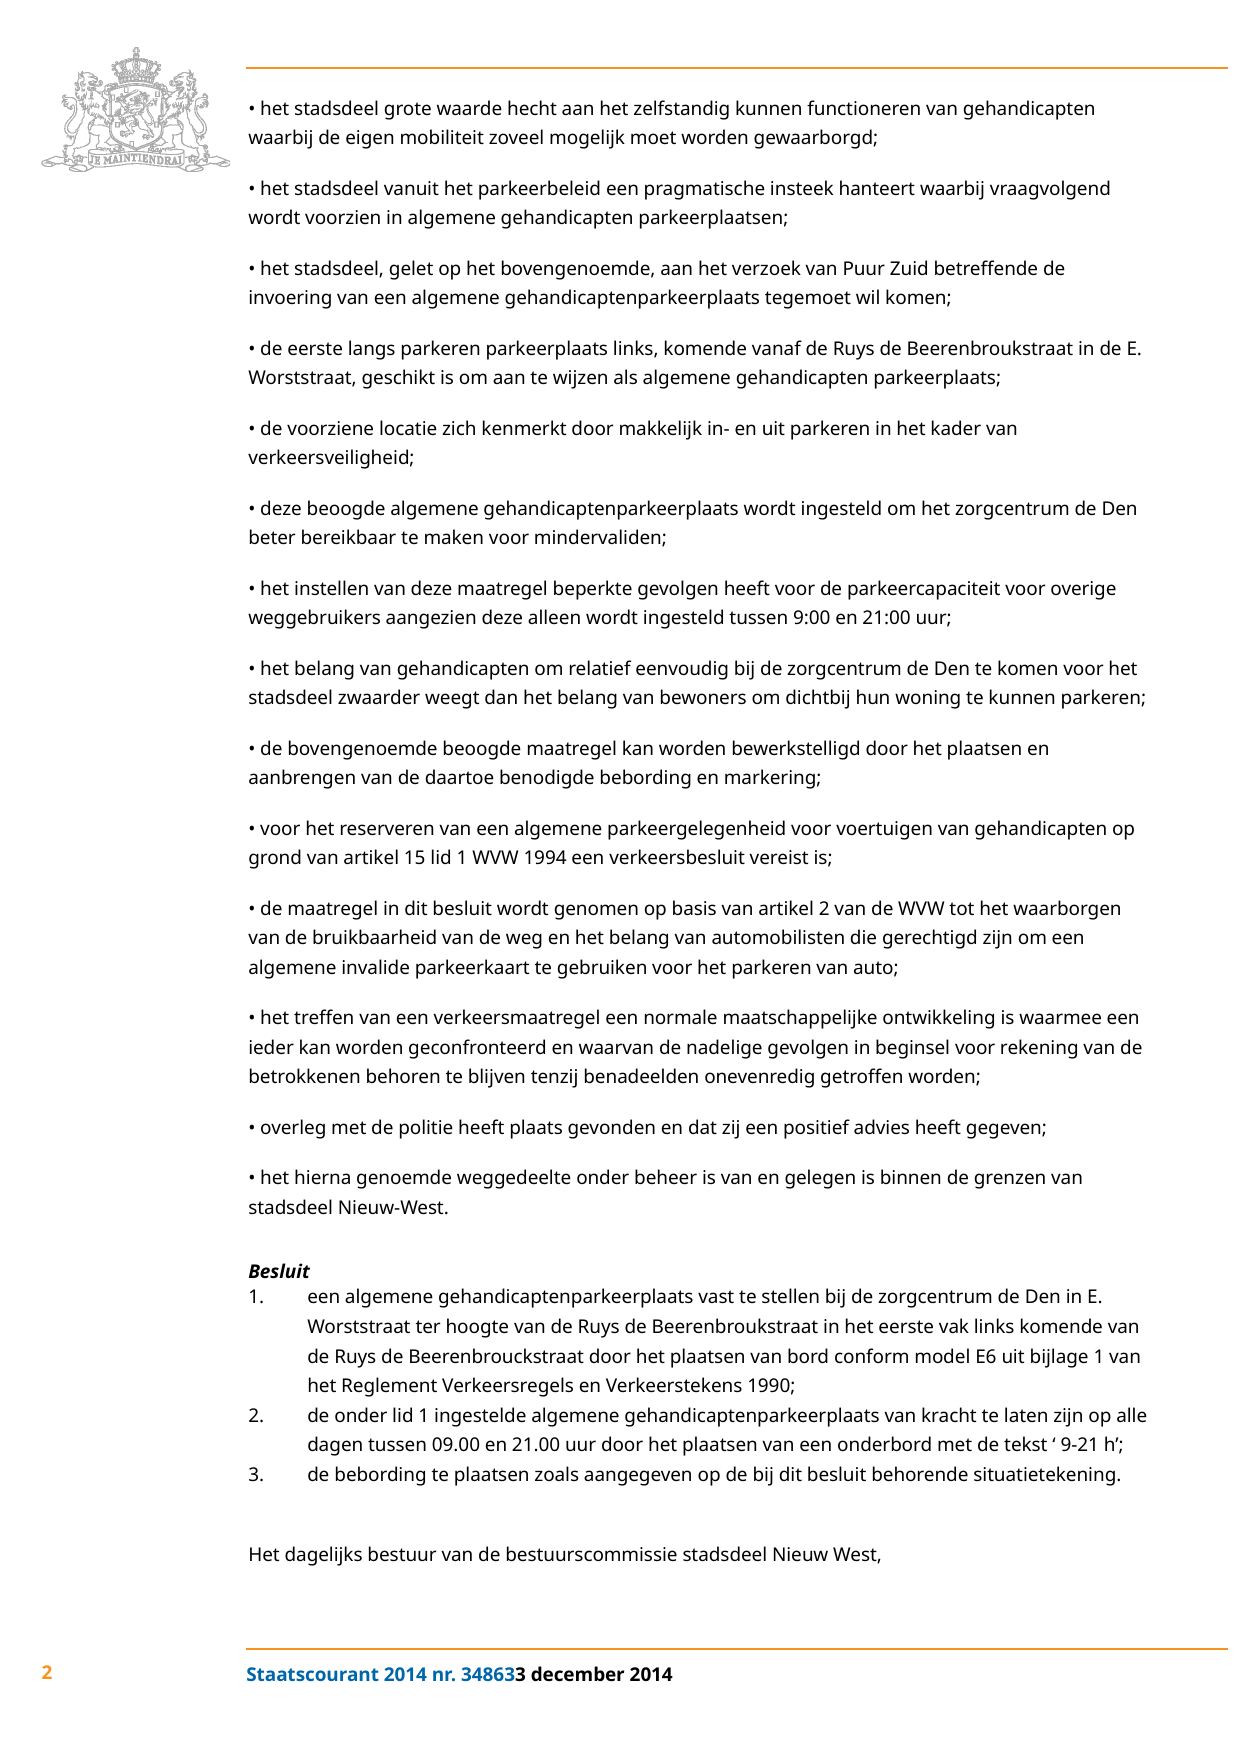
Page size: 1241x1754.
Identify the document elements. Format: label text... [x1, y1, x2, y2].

list de bebording te plaatsen zoals aangegeven op de bij dit besluit behorende situatietekening. [248, 1461, 1152, 1487]
text • het stadsdeel vanuit het parkeerbeleid een pragmatische insteek hanteert waarbij vraagvolgend wordt voorzien in algemene gehandicapten parkeerplaatsen; [248, 175, 1152, 230]
list een algemene gehandicaptenparkeerplaats vast te stellen bij de zorgcentrum de Den in E. Worststraat ter hoogte van de Ruys de Beerenbroukstraat in het eerste vak links komende van de Ruys de Beerenbrouckstraat door het plaatsen van bord conform model E6 uit bijlage 1 van het Reglement Verkeersregels en Verkeerstekens 1990; [248, 1284, 1152, 1398]
text • deze beoogde algemene gehandicaptenparkeerplaats wordt ingesteld om het zorgcentrum de Den beter bereikbaar te maken voor mindervaliden; [248, 495, 1152, 550]
text • de eerste langs parkeren parkeerplaats links, komende vanaf de Ruys de Beerenbroukstraat in de E. Worststraat, geschikt is om aan te wijzen als algemene gehandicapten parkeerplaats; [248, 335, 1152, 390]
text • het hierna genoemde weggedeelte onder beheer is van en gelegen is binnen de grenzen van stadsdeel Nieuw-West. [248, 1164, 1152, 1220]
text Besluit [248, 1258, 1152, 1284]
picture [41, 47, 231, 172]
text • het stadsdeel, gelet op het bovengenoemde, aan het verzoek van Puur Zuid betreffende de invoering van een algemene gehandicaptenparkeerplaats tegemoet wil komen; [248, 255, 1152, 310]
text Het dagelijks bestuur van de bestuurscommissie stadsdeel Nieuw West, [248, 1541, 1152, 1567]
text • het belang van gehandicapten om relatief eenvoudig bij de zorgcentrum de Den te komen voor het stadsdeel zwaarder weegt dan het belang van bewoners om dichtbij hun woning te kunnen parkeren; [248, 655, 1152, 710]
list de onder lid 1 ingestelde algemene gehandicaptenparkeerplaats van kracht te laten zijn op alle dagen tussen 09.00 en 21.00 uur door het plaatsen van een onderbord met de tekst ‘ 9-21 h’; [248, 1402, 1152, 1457]
text • voor het reserveren van een algemene parkeergelegenheid voor voertuigen van gehandicapten op grond van artikel 15 lid 1 WVW 1994 een verkeersbesluit vereist is; [248, 815, 1152, 870]
text • de maatregel in dit besluit wordt genomen op basis van artikel 2 van de WVW tot het waarborgen van de bruikbaarheid van de weg en het belang van automobilisten die gerechtigd zijn om een algemene invalide parkeerkaart te gebruiken voor het parkeren van auto; [248, 895, 1152, 980]
text • het instellen van deze maatregel beperkte gevolgen heeft voor de parkeercapaciteit voor overige weggebruikers aangezien deze alleen wordt ingesteld tussen 9:00 en 21:00 uur; [248, 575, 1152, 630]
text • het treffen van een verkeersmaatregel een normale maatschappelijke ontwikkeling is waarmee een ieder kan worden geconfronteerd en waarvan de nadelige gevolgen in beginsel voor rekening van de betrokkenen behoren te blijven tenzij benadeelden onevenredig getroffen worden; [248, 1004, 1152, 1089]
text • overleg met de politie heeft plaats gevonden en dat zij een positief advies heeft gegeven; [248, 1114, 1152, 1140]
text • de voorziene locatie zich kenmerkt door makkelijk in- en uit parkeren in het kader van verkeersveiligheid; [248, 415, 1152, 470]
text • de bovengenoemde beoogde maatregel kan worden bewerkstelligd door het plaatsen en aanbrengen van de daartoe benodigde bebording en markering; [248, 735, 1152, 790]
text • het stadsdeel grote waarde hecht aan het zelfstandig kunnen functioneren van gehandicapten waarbij de eigen mobiliteit zoveel mogelijk moet worden gewaarborgd; [248, 95, 1152, 150]
